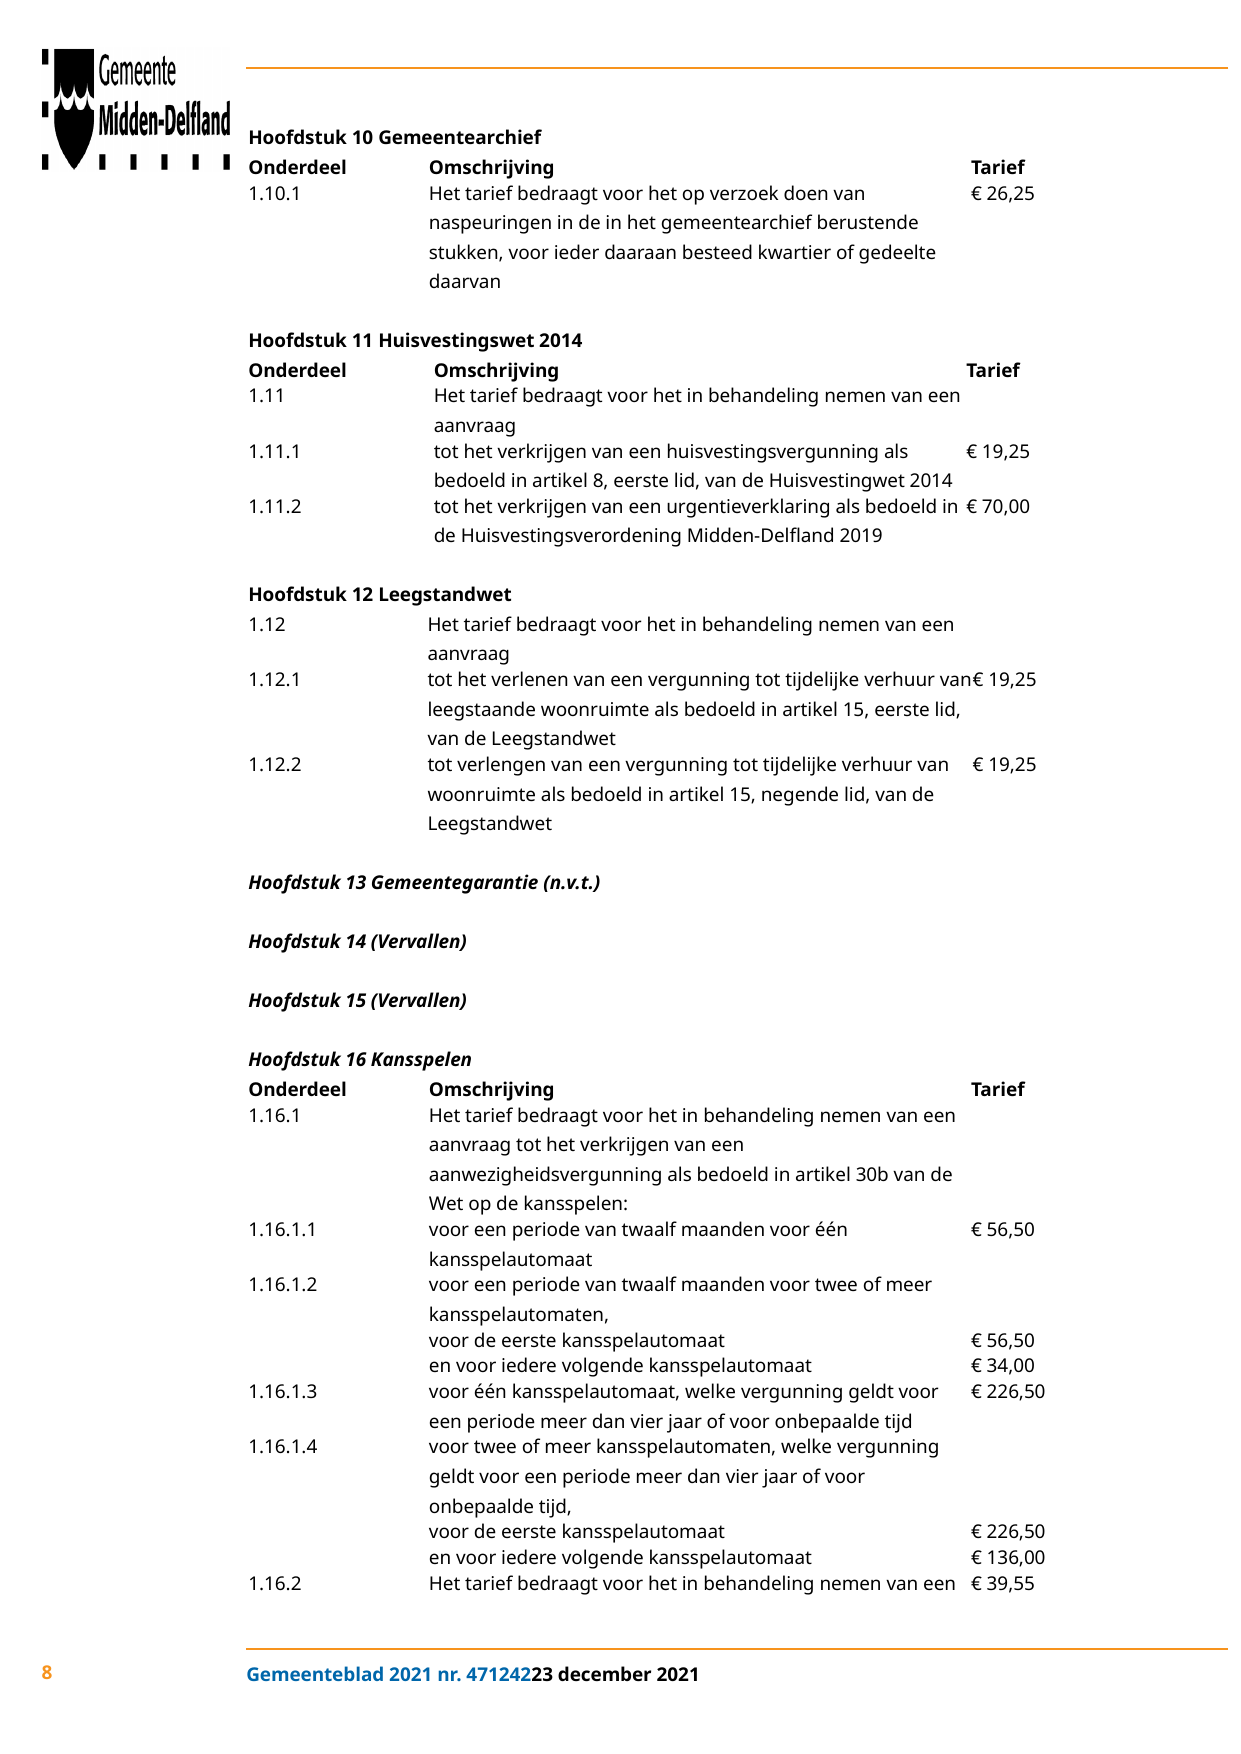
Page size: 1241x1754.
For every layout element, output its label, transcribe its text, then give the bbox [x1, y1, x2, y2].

table_cell 1.16.1.4 [248, 1434, 429, 1518]
table_header Omschrijving [429, 1076, 971, 1102]
table_cell en voor iedere volgende kansspelautomaat [429, 1544, 971, 1570]
table_cell 1.16.2 [248, 1570, 429, 1596]
table_header Omschrijving [434, 357, 966, 382]
text Hoofdstuk 15 (Vervallen) [248, 987, 1152, 1013]
table_cell voor een periode van twaalf maanden voor één kansspelautomaat [429, 1216, 971, 1272]
table_cell voor één kansspelautomaat, welke vergunning geldt voor een periode meer dan vier jaar of voor onbepaalde tijd [429, 1378, 971, 1434]
table_cell voor de eerste kansspelautomaat [429, 1327, 971, 1353]
table_header Tarief [971, 154, 1152, 180]
table_cell € 19,25 [973, 666, 1152, 751]
table_cell voor de eerste kansspelautomaat [429, 1519, 971, 1544]
table_cell en voor iedere volgende kansspelautomaat [429, 1353, 971, 1378]
table_cell voor twee of meer kansspelautomaten, welke vergunning geldt voor een periode meer dan vier jaar of voor onbepaalde tijd, [429, 1434, 971, 1518]
text Hoofdstuk 14 (Vervallen) [248, 928, 1152, 954]
table_cell 1.11.2 [248, 493, 433, 548]
picture [41, 47, 231, 172]
table_cell [248, 1519, 429, 1544]
table_cell [248, 1544, 429, 1570]
text Hoofdstuk 16 Kansspelen [248, 1046, 1152, 1072]
table_cell tot verlengen van een vergunning tot tijdelijke verhuur van woonruimte als bedoeld in artikel 15, negende lid, van de Leegstandwet [427, 751, 972, 836]
text Hoofdstuk 10 Gemeentearchief [248, 124, 1152, 150]
table_cell 1.16.1.2 [248, 1272, 429, 1327]
table_cell [248, 1353, 429, 1378]
table_header Het tarief bedraagt voor het in behandeling nemen van een aanvraag [427, 611, 972, 666]
table_header Onderdeel [248, 154, 429, 180]
table_cell € 19,25 [966, 438, 1152, 493]
table_cell voor een periode van twaalf maanden voor twee of meer kansspelautomaten, [429, 1272, 971, 1327]
table_cell 1.12.1 [248, 666, 427, 751]
table_cell Het tarief bedraagt voor het op verzoek doen van naspeuringen in de in het gemeentearchief berustende stukken, voor ieder daaraan besteed kwartier of gedeelte daarvan [429, 180, 971, 294]
table_cell € 56,50 [971, 1216, 1152, 1272]
table_cell 1.16.1.3 [248, 1378, 429, 1434]
table_cell 1.11 [248, 383, 433, 438]
table_cell € 34,00 [971, 1353, 1152, 1378]
text Hoofdstuk 12 Leegstandwet [248, 581, 1152, 607]
table_cell € 70,00 [966, 493, 1152, 548]
table_cell 1.12.2 [248, 751, 427, 836]
table_cell [971, 1434, 1152, 1518]
table_cell € 226,50 [971, 1378, 1152, 1434]
table_cell [971, 1272, 1152, 1327]
table_header Omschrijving [429, 154, 971, 180]
text Hoofdstuk 11 Huisvestingswet 2014 [248, 327, 1152, 353]
table_cell 1.10.1 [248, 180, 429, 294]
table_cell [248, 1327, 429, 1353]
table_cell 1.16.1 [248, 1102, 429, 1216]
table_cell Het tarief bedraagt voor het in behandeling nemen van een aanvraag tot het verkrijgen van een aanwezigheidsvergunning als bedoeld in artikel 30b van de Wet op de kansspelen: [429, 1102, 971, 1216]
table_cell € 26,25 [971, 180, 1152, 294]
table_header Onderdeel [248, 1076, 429, 1102]
table_header 1.12 [248, 611, 427, 666]
table_cell tot het verkrijgen van een huisvestingsvergunning als bedoeld in artikel 8, eerste lid, van de Huisvestingwet 2014 [434, 438, 966, 493]
table_cell € 19,25 [973, 751, 1152, 836]
table_cell [966, 383, 1152, 438]
table_header Tarief [966, 357, 1152, 382]
table_cell 1.11.1 [248, 438, 433, 493]
table_header [973, 611, 1152, 666]
table_cell tot het verlenen van een vergunning tot tijdelijke verhuur van leegstaande woonruimte als bedoeld in artikel 15, eerste lid, van de Leegstandwet [427, 666, 972, 751]
table_cell € 39,55 [971, 1570, 1152, 1596]
table_cell € 226,50 [971, 1519, 1152, 1544]
table_cell 1.16.1.1 [248, 1216, 429, 1272]
table_header Tarief [971, 1076, 1152, 1102]
table_cell Het tarief bedraagt voor het in behandeling nemen van een [429, 1570, 971, 1596]
table_cell € 136,00 [971, 1544, 1152, 1570]
table_cell [971, 1102, 1152, 1216]
text Hoofdstuk 13 Gemeentegarantie (n.v.t.) [248, 869, 1152, 894]
table_header Onderdeel [248, 357, 433, 382]
table_cell € 56,50 [971, 1327, 1152, 1353]
table_cell Het tarief bedraagt voor het in behandeling nemen van een aanvraag [434, 383, 966, 438]
table_cell tot het verkrijgen van een urgentieverklaring als bedoeld in de Huisvestingsverordening Midden-Delfland 2019 [434, 493, 966, 548]
